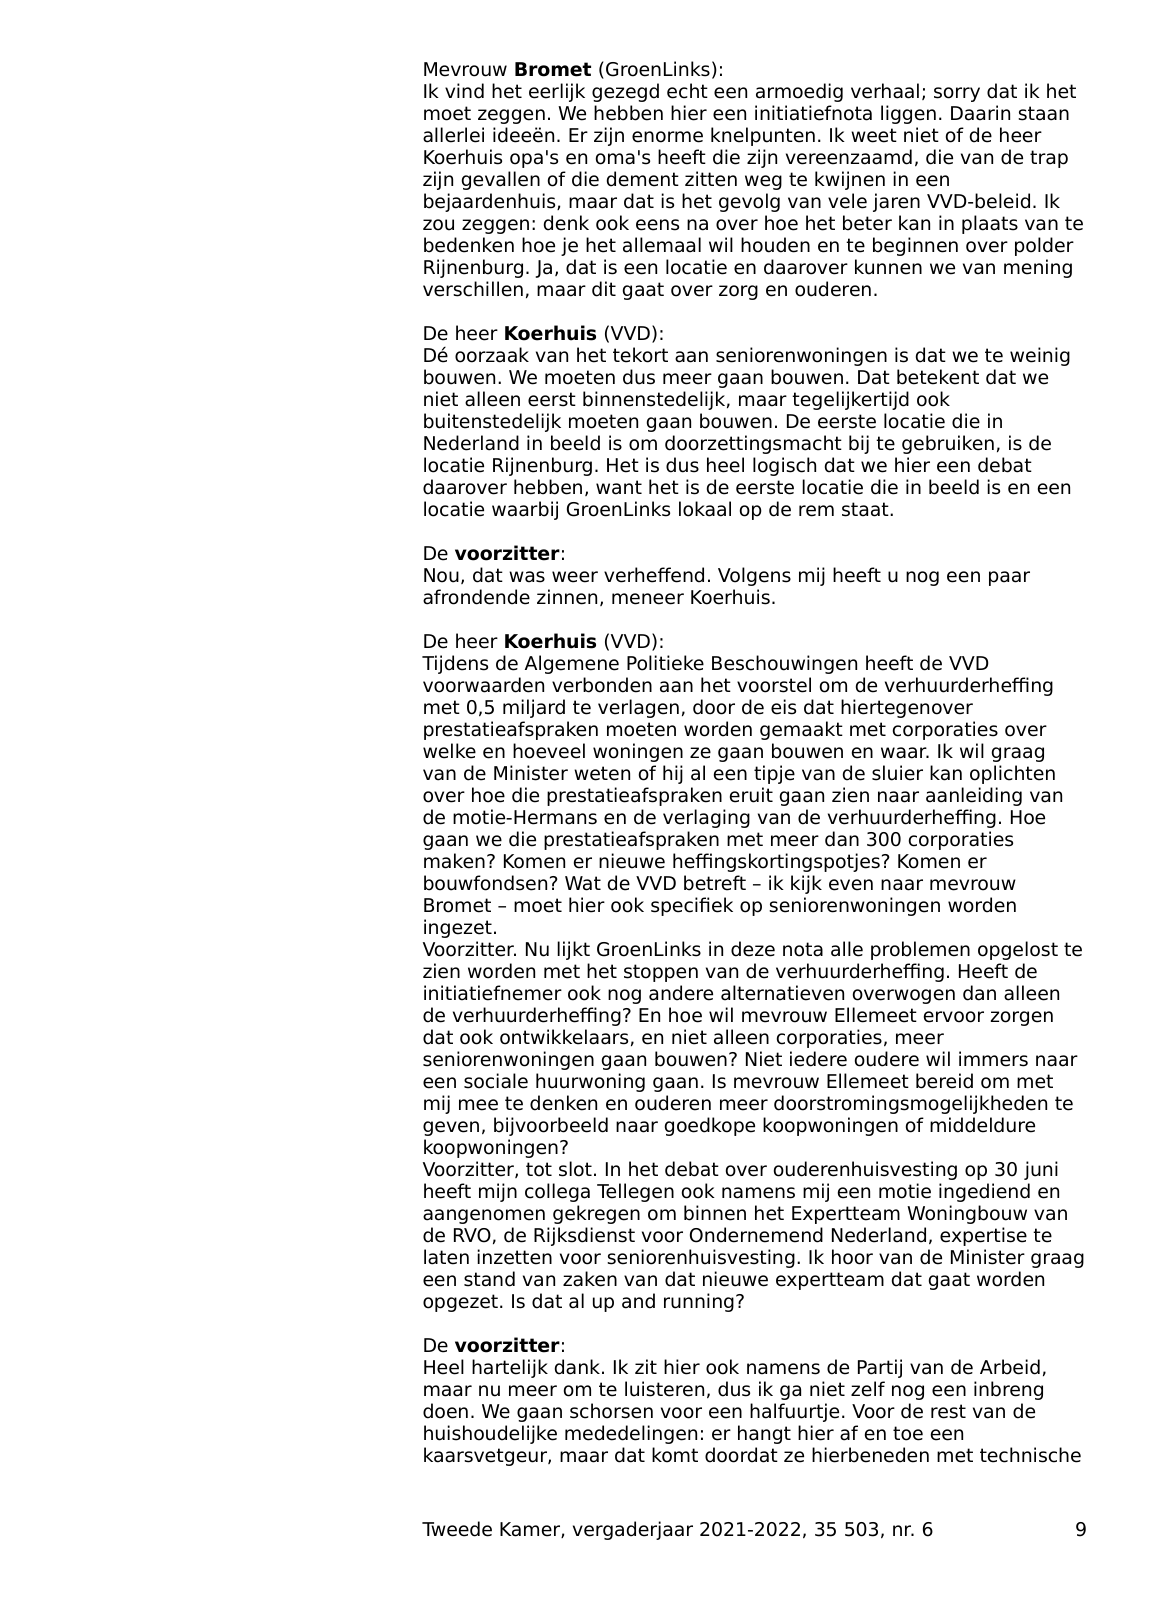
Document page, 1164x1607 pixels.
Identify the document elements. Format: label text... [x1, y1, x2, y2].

text Mevrouw Bromet (GroenLinks): [422, 59, 1087, 81]
text Nou, dat was weer verheffend. Volgens mij heeft u nog een paar afrondende zinnen, meneer Koerhuis. [422, 565, 1087, 609]
text Voorzitter, tot slot. In het debat over ouderenhuisvesting op 30 juni heeft mijn collega Tellegen ook namens mij een motie ingediend en aangenomen gekregen om binnen het Expertteam Woningbouw van de RVO, de Rijksdienst voor Ondernemend Nederland, expertise te laten inzetten voor seniorenhuisvesting. Ik hoor van de Minister graag een stand van zaken van dat nieuwe expertteam dat gaat worden opgezet. Is dat al up and running? [422, 1159, 1087, 1312]
text De voorzitter: [422, 543, 1087, 565]
text De heer Koerhuis (VVD): [422, 631, 1087, 653]
text Tijdens de Algemene Politieke Beschouwingen heeft de VVD voorwaarden verbonden aan het voorstel om de verhuurderheffing met 0,5 miljard te verlagen, door de eis dat hiertegenover prestatieafspraken moeten worden gemaakt met corporaties over welke en hoeveel woningen ze gaan bouwen en waar. Ik wil graag van de Minister weten of hij al een tipje van de sluier kan oplichten over hoe die prestatieafspraken eruit gaan zien naar aanleiding van de motie-Hermans en de verlaging van de verhuurderheffing. Hoe gaan we die prestatieafspraken met meer dan 300 corporaties maken? Komen er nieuwe heffingskortingspotjes? Komen er bouwfondsen? Wat de VVD betreft – ik kijk even naar mevrouw Bromet – moet hier ook specifiek op seniorenwoningen worden ingezet. [422, 653, 1087, 939]
text Voorzitter. Nu lijkt GroenLinks in deze nota alle problemen opgelost te zien worden met het stoppen van de verhuurderheffing. Heeft de initiatiefnemer ook nog andere alternatieven overwogen dan alleen de verhuurderheffing? En hoe wil mevrouw Ellemeet ervoor zorgen dat ook ontwikkelaars, en niet alleen corporaties, meer seniorenwoningen gaan bouwen? Niet iedere oudere wil immers naar een sociale huurwoning gaan. Is mevrouw Ellemeet bereid om met mij mee te denken en ouderen meer doorstromingsmogelijkheden te geven, bijvoorbeeld naar goedkope koopwoningen of middeldure koopwoningen? [422, 939, 1087, 1159]
text De voorzitter: [422, 1335, 1087, 1357]
text Dé oorzaak van het tekort aan seniorenwoningen is dat we te weinig bouwen. We moeten dus meer gaan bouwen. Dat betekent dat we niet alleen eerst binnenstedelijk, maar tegelijkertijd ook buitenstedelijk moeten gaan bouwen. De eerste locatie die in Nederland in beeld is om doorzettingsmacht bij te gebruiken, is de locatie Rijnenburg. Het is dus heel logisch dat we hier een debat daarover hebben, want het is de eerste locatie die in beeld is en een locatie waarbij GroenLinks lokaal op de rem staat. [422, 345, 1087, 521]
text Ik vind het eerlijk gezegd echt een armoedig verhaal; sorry dat ik het moet zeggen. We hebben hier een initiatiefnota liggen. Daarin staan allerlei ideeën. Er zijn enorme knelpunten. Ik weet niet of de heer Koerhuis opa's en oma's heeft die zijn vereenzaamd, die van de trap zijn gevallen of die dement zitten weg te kwijnen in een bejaardenhuis, maar dat is het gevolg van vele jaren VVD-beleid. Ik zou zeggen: denk ook eens na over hoe het beter kan in plaats van te bedenken hoe je het allemaal wil houden en te beginnen over polder Rijnenburg. Ja, dat is een locatie en daarover kunnen we van mening verschillen, maar dit gaat over zorg en ouderen. [422, 81, 1087, 301]
text De heer Koerhuis (VVD): [422, 323, 1087, 345]
text Heel hartelijk dank. Ik zit hier ook namens de Partij van de Arbeid, maar nu meer om te luisteren, dus ik ga niet zelf nog een inbreng doen. We gaan schorsen voor een halfuurtje. Voor de rest van de huishoudelijke mededelingen: er hangt hier af en toe een kaarsvetgeur, maar dat komt doordat ze hierbeneden met technische [422, 1357, 1087, 1467]
